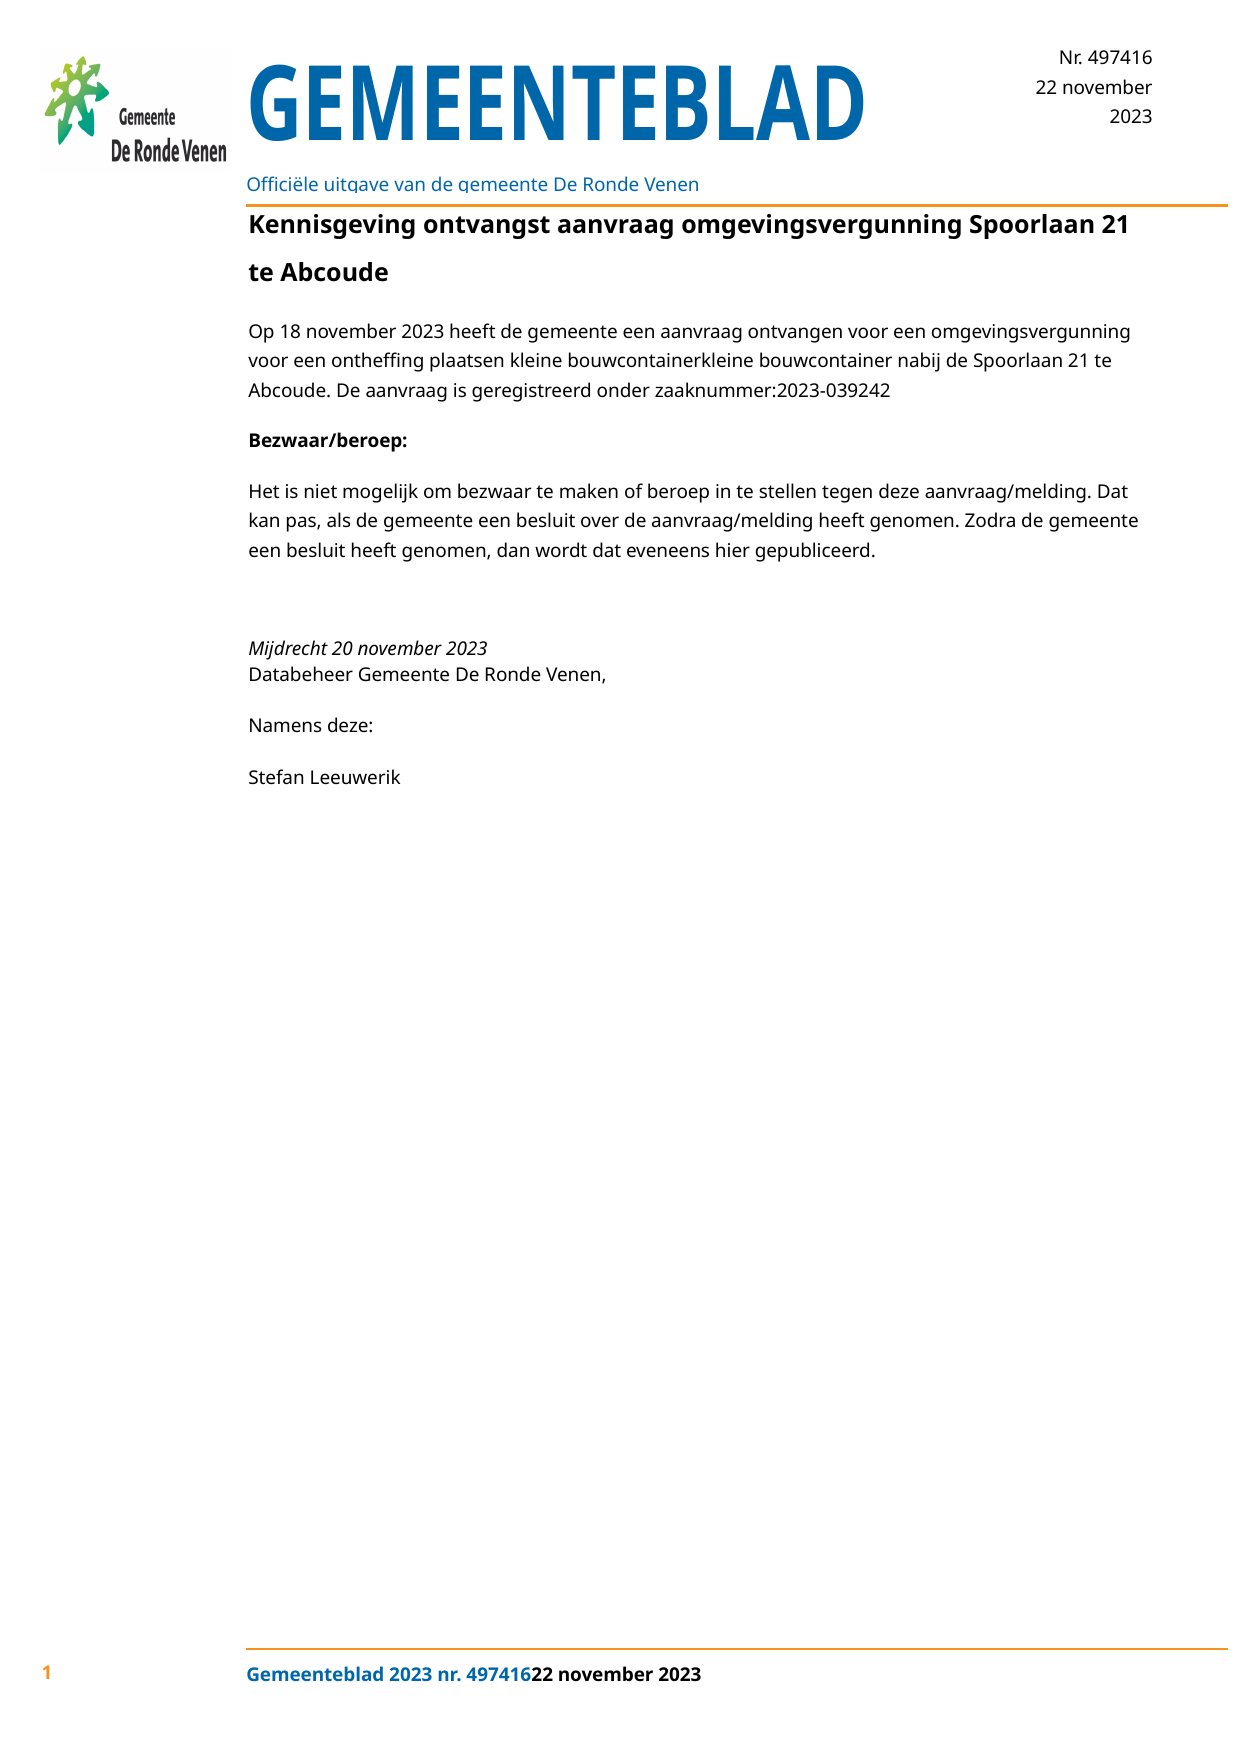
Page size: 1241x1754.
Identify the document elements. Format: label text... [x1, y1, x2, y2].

text Het is niet mogelijk om bezwaar te maken of beroep in te stellen tegen deze aanvraag/melding. Dat kan pas, als de gemeente een besluit over de aanvraag/melding heeft genomen. Zodra de gemeente een besluit heeft genomen, dan wordt dat eveneens hier gepubliceerd. [248, 478, 1152, 563]
text Databeheer Gemeente De Ronde Venen, [248, 661, 1152, 687]
text Bezwaar/beroep: [248, 427, 1152, 453]
text Stefan Leeuwerik [248, 764, 1152, 790]
text Mijdrecht 20 november 2023 [248, 635, 1152, 661]
picture [41, 47, 231, 172]
text Kennisgeving ontvangst aanvraag omgevingsvergunning Spoorlaan 21 te Abcoude [248, 207, 1152, 288]
text Namens deze: [248, 712, 1152, 738]
text Op 18 november 2023 heeft de gemeente een aanvraag ontvangen voor een omgevingsvergunning voor een ontheffing plaatsen kleine bouwcontainerkleine bouwcontainer nabij de Spoorlaan 21 te Abcoude. De aanvraag is geregistreerd onder zaaknummer:2023-039242 [248, 318, 1152, 403]
